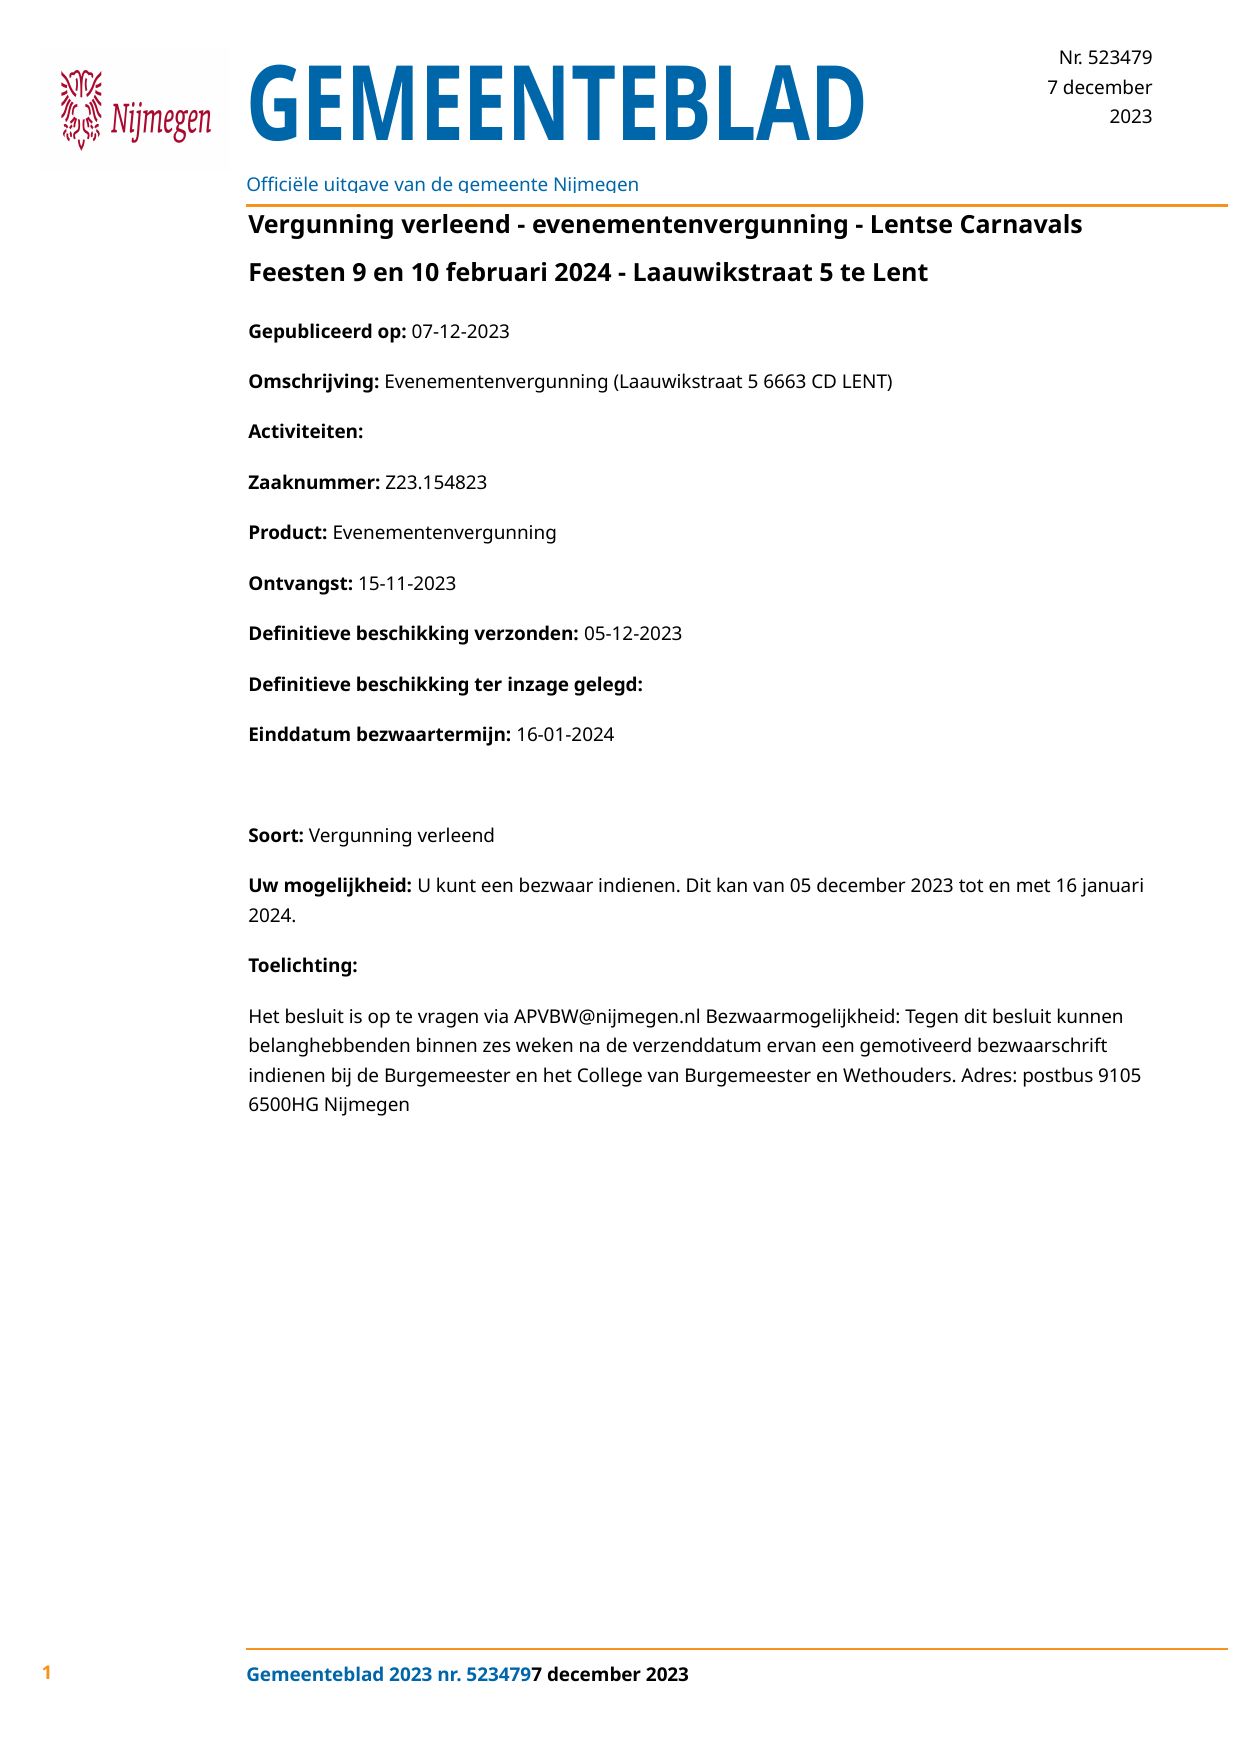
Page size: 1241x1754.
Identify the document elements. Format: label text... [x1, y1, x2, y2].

text Vergunning verleend - evenementenvergunning - Lentse Carnavals Feesten 9 en 10 februari 2024 - Laauwikstraat 5 te Lent [248, 207, 1152, 288]
text Uw mogelijkheid: U kunt een bezwaar indienen. Dit kan van 05 december 2023 tot en met 16 januari 2024. [248, 872, 1152, 928]
text Zaaknummer: Z23.154823 [248, 469, 1152, 495]
text Toelichting: [248, 952, 1152, 978]
text Activiteiten: [248, 419, 1152, 444]
text Het besluit is op te vragen via APVBW@nijmegen.nl Bezwaarmogelijkheid: Tegen dit besluit kunnen belanghebbenden binnen zes weken na de verzenddatum ervan een gemotiveerd bezwaarschrift indienen bij de Burgemeester en het College van Burgemeester en Wethouders. Adres: postbus 9105 6500HG Nijmegen [248, 1003, 1152, 1117]
text Omschrijving: Evenementenvergunning (Laauwikstraat 5 6663 CD LENT) [248, 368, 1152, 394]
text Product: Evenementenvergunning [248, 519, 1152, 545]
text Ontvangst: 15-11-2023 [248, 570, 1152, 596]
text Einddatum bezwaartermijn: 16-01-2024 [248, 721, 1152, 747]
text Definitieve beschikking verzonden: 05-12-2023 [248, 620, 1152, 646]
picture [41, 47, 231, 172]
text Gepubliceerd op: 07-12-2023 [248, 318, 1152, 344]
text Soort: Vergunning verleend [248, 822, 1152, 848]
text Definitieve beschikking ter inzage gelegd: [248, 671, 1152, 697]
